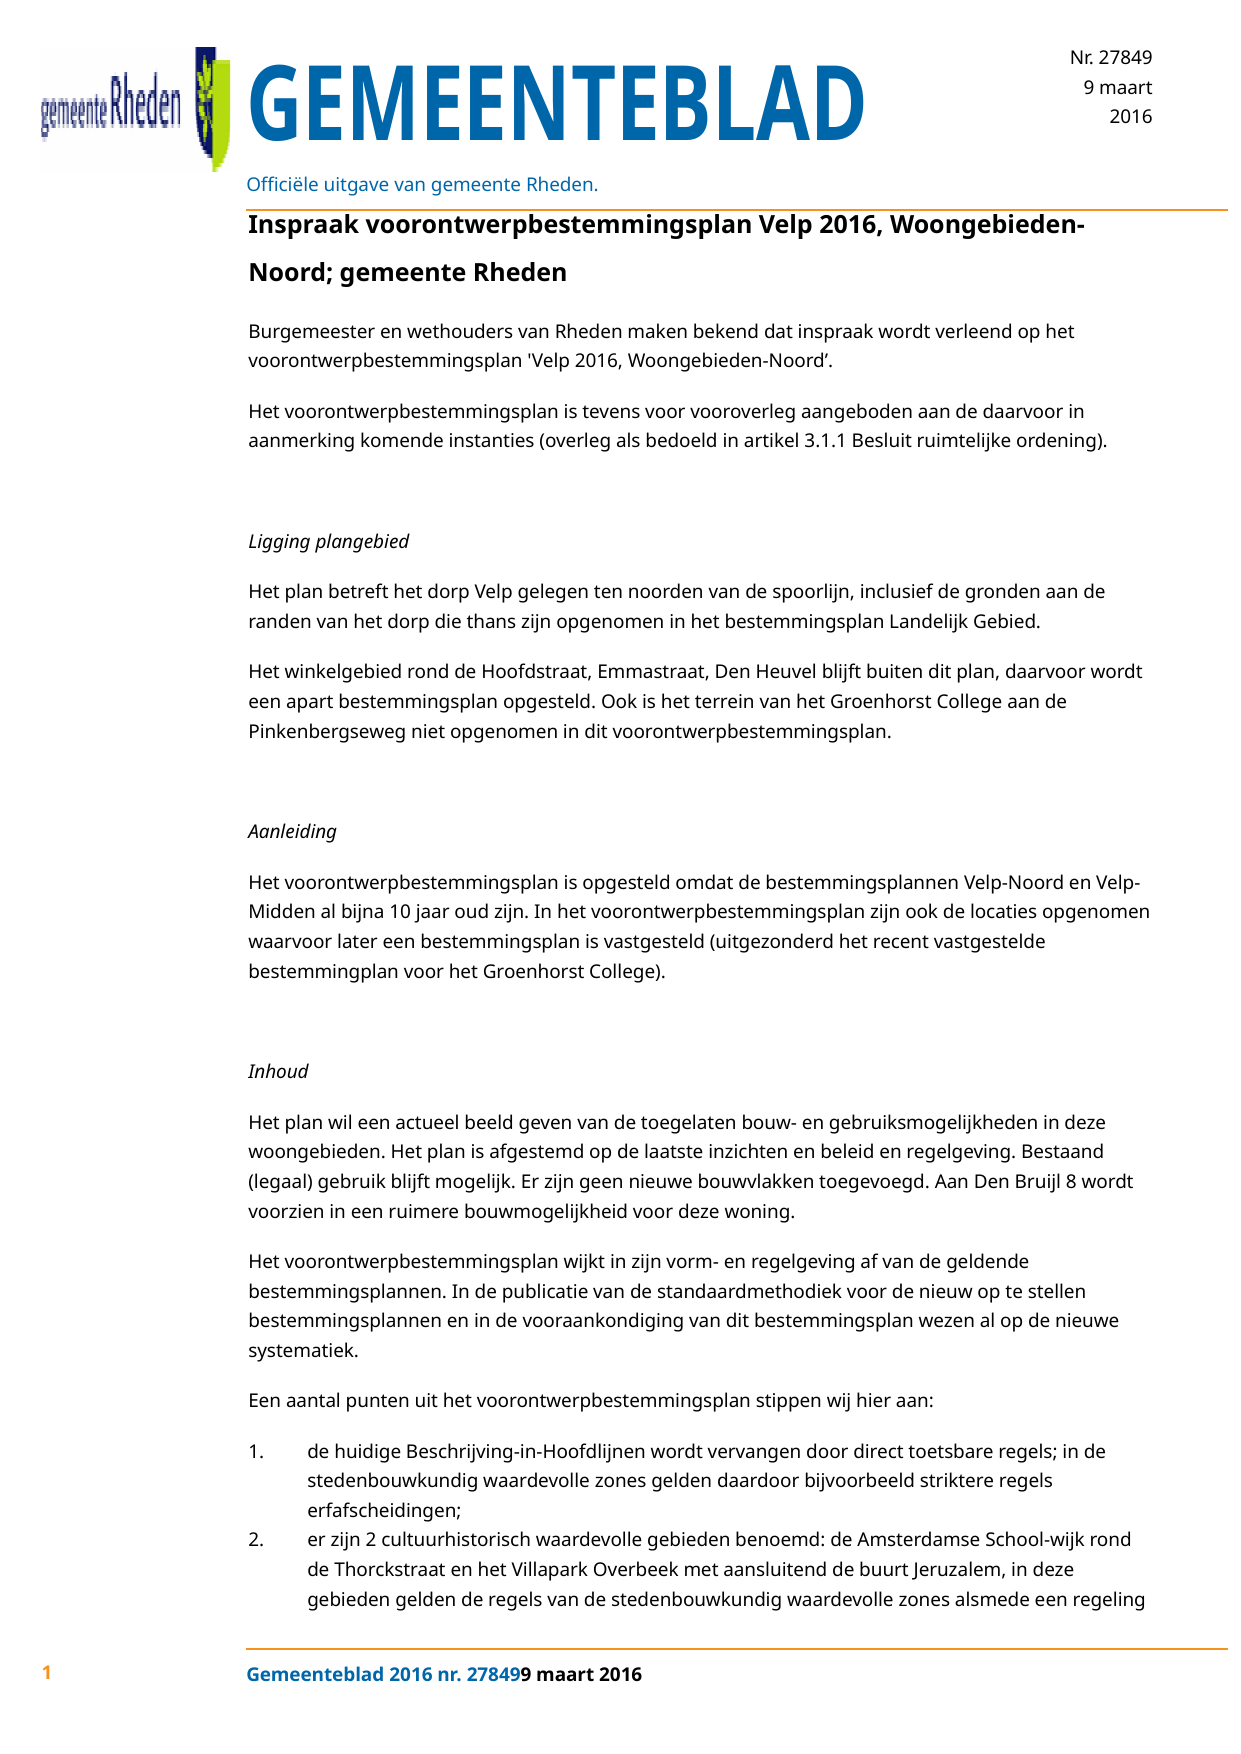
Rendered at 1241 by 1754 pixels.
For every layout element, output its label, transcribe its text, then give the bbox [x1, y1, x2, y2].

text Een aantal punten uit het voorontwerpbestemmingsplan stippen wij hier aan: [248, 1387, 1152, 1413]
text Het voorontwerpbestemmingsplan is opgesteld omdat de bestemmingsplannen Velp-Noord en Velp-Midden al bijna 10 jaar oud zijn. In het voorontwerpbestemmingsplan zijn ook de locaties opgenomen waarvoor later een bestemmingsplan is vastgesteld (uitgezonderd het recent vastgestelde bestemmingplan voor het Groenhorst College). [248, 869, 1152, 984]
text Inhoud [248, 1059, 1152, 1084]
list er zijn 2 cultuurhistorisch waardevolle gebieden benoemd: de Amsterdamse School-wijk rond de Thorckstraat en het Villapark Overbeek met aansluitend de buurt Jeruzalem, in deze gebieden gelden de regels van de stedenbouwkundig waardevolle zones alsmede een regeling [248, 1527, 1152, 1612]
text Het voorontwerpbestemmingsplan wijkt in zijn vorm- en regelgeving af van de geldende bestemmingsplannen. In de publicatie van de standaardmethodiek voor de nieuw op te stellen bestemmingsplannen en in de vooraankondiging van dit bestemmingsplan wezen al op de nieuwe systematiek. [248, 1248, 1152, 1363]
text Aanleiding [248, 819, 1152, 844]
list de huidige Beschrijving-in-Hoofdlijnen wordt vervangen door direct toetsbare regels; in de stedenbouwkundig waardevolle zones gelden daardoor bijvoorbeeld striktere regels erfafscheidingen; [248, 1438, 1152, 1523]
text Het voorontwerpbestemmingsplan is tevens voor vooroverleg aangeboden aan de daarvoor in aanmerking komende instanties (overleg als bedoeld in artikel 3.1.1 Besluit ruimtelijke ordening). [248, 398, 1152, 453]
text Ligging plangebied [248, 528, 1152, 554]
text Het winkelgebied rond de Hoofdstraat, Emmastraat, Den Heuvel blijft buiten dit plan, daarvoor wordt een apart bestemmingsplan opgesteld. Ook is het terrein van het Groenhorst College aan de Pinkenbergseweg niet opgenomen in dit voorontwerpbestemmingsplan. [248, 659, 1152, 744]
text Het plan betreft het dorp Velp gelegen ten noorden van de spoorlijn, inclusief de gronden aan de randen van het dorp die thans zijn opgenomen in het bestemmingsplan Landelijk Gebied. [248, 579, 1152, 634]
picture [41, 47, 231, 172]
text Burgemeester en wethouders van Rheden maken bekend dat inspraak wordt verleend op het voorontwerpbestemmingsplan 'Velp 2016, Woongebieden-Noord’. [248, 318, 1152, 373]
text Het plan wil een actueel beeld geven van de toegelaten bouw- en gebruiksmogelijkheden in deze woongebieden. Het plan is afgestemd op de laatste inzichten en beleid en regelgeving. Bestaand (legaal) gebruik blijft mogelijk. Er zijn geen nieuwe bouwvlakken toegevoegd. Aan Den Bruijl 8 wordt voorzien in een ruimere bouwmogelijkheid voor deze woning. [248, 1109, 1152, 1224]
text Inspraak voorontwerpbestemmingsplan Velp 2016, Woongebieden-Noord; gemeente Rheden [248, 211, 1152, 288]
